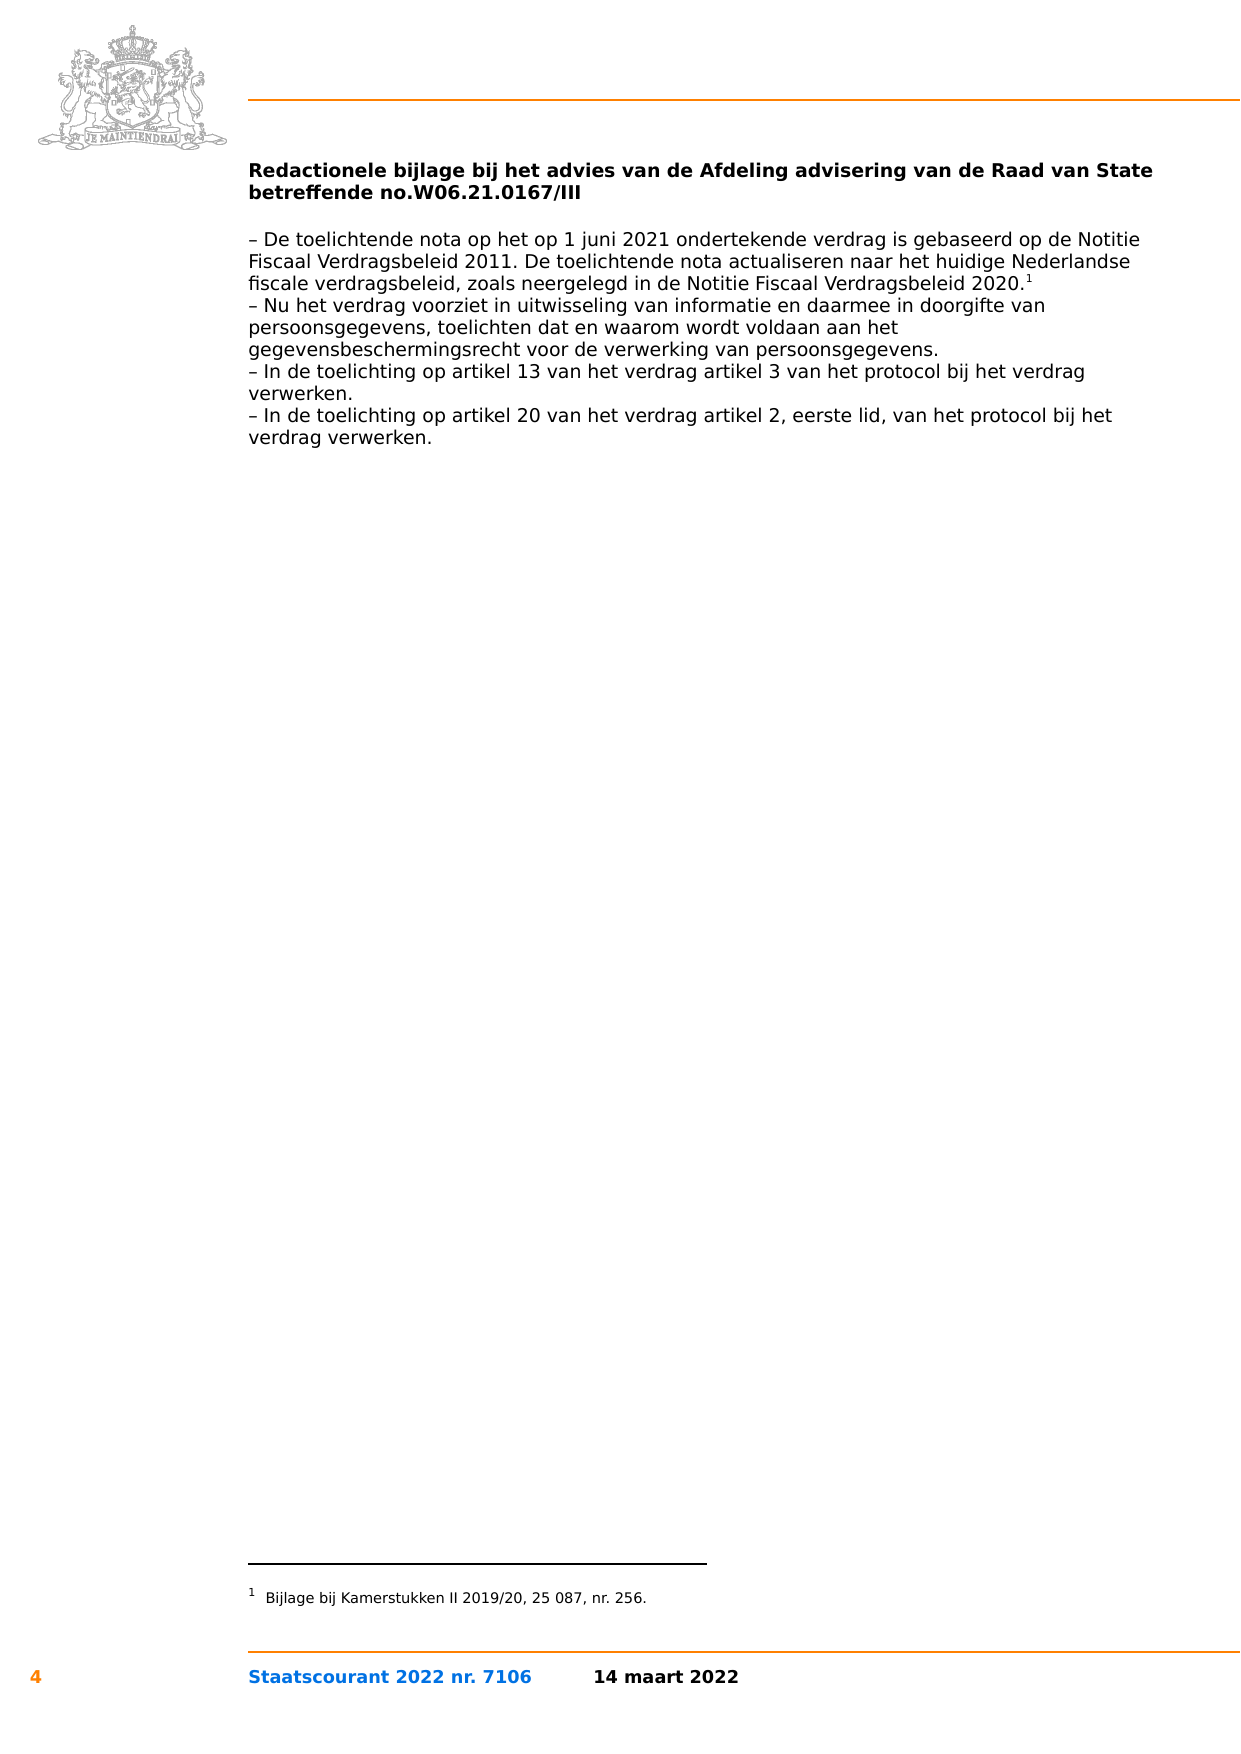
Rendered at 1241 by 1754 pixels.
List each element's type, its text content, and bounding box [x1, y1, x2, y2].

text – In de toelichting op artikel 13 van het verdrag artikel 3 van het protocol bij het verdrag verwerken. [248, 361, 1163, 405]
text – De toelichtende nota op het op 1 juni 2021 ondertekende verdrag is gebaseerd op de Notitie Fiscaal Verdragsbeleid 2011. De toelichtende nota actualiseren naar het huidige Nederlandse fiscale verdragsbeleid, zoals neergelegd in de Notitie Fiscaal Verdragsbeleid 2020. [248, 229, 1163, 295]
text – In de toelichting op artikel 20 van het verdrag artikel 2, eerste lid, van het protocol bij het verdrag verwerken. [248, 405, 1163, 449]
text Bijlage bij Kamerstukken II 2019/20, 25 087, nr. 256. [248, 1586, 1163, 1608]
picture [38, 25, 227, 150]
text – Nu het verdrag voorziet in uitwisseling van informatie en daarmee in doorgifte van persoonsgegevens, toelichten dat en waarom wordt voldaan aan het gegevensbeschermingsrecht voor de verwerking van persoonsgegevens. [248, 295, 1163, 361]
subtitle Redactionele bijlage bij het advies van de Afdeling advisering van de Raad van State betreffende no.W06.21.0167/III [248, 160, 1163, 204]
